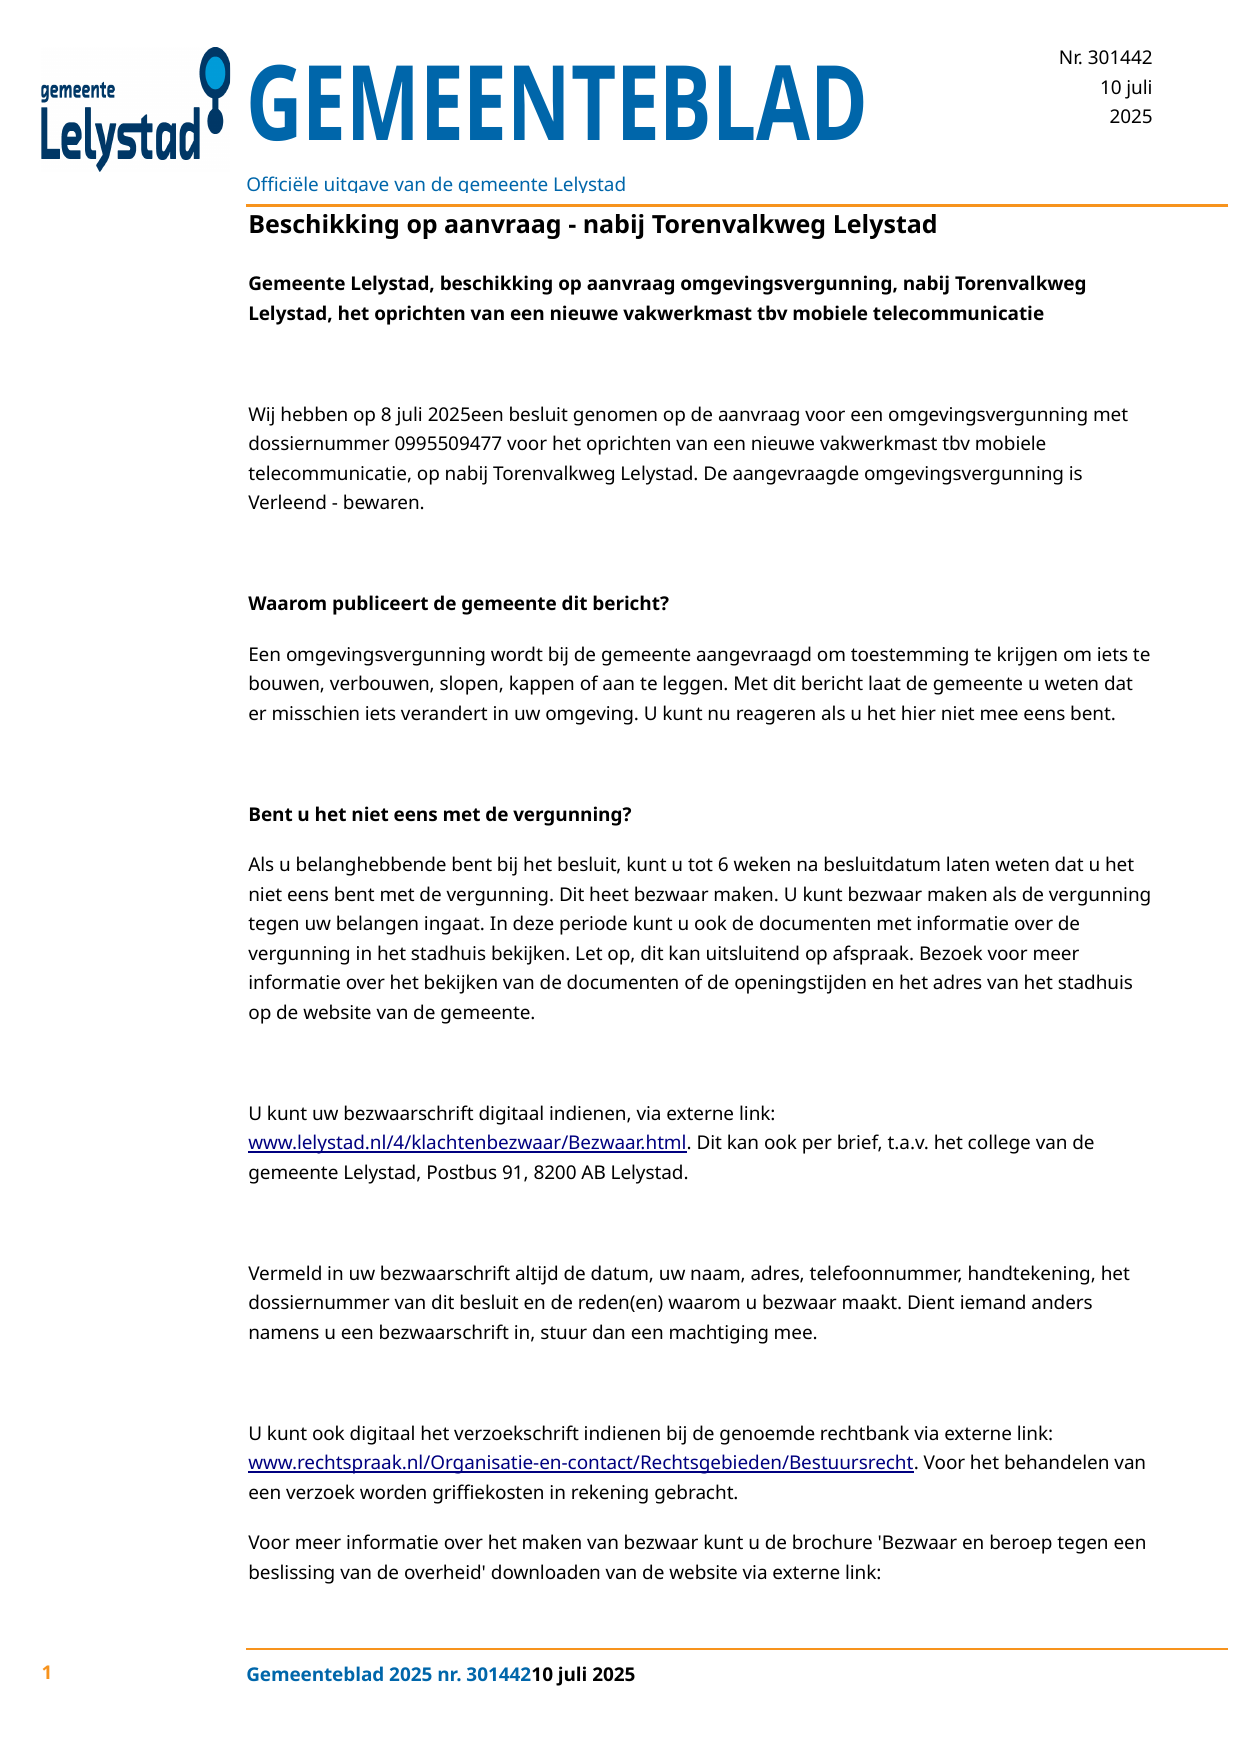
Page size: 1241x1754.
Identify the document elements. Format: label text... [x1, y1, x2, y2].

text U kunt uw bezwaarschrift digitaal indienen, via externe link: www.lelystad.nl/4/klachtenbezwaar/Bezwaar.html. Dit kan ook per brief, t.a.v. het college van de gemeente Lelystad, Postbus 91, 8200 AB Lelystad. [248, 1100, 1152, 1185]
text Een omgevingsvergunning wordt bij de gemeente aangevraagd om toestemming te krijgen om iets te bouwen, verbouwen, slopen, kappen of aan te leggen. Met dit bericht laat de gemeente u weten dat er misschien iets verandert in uw omgeving. U kunt nu reageren als u het hier niet mee eens bent. [248, 641, 1152, 726]
text Wij hebben op 8 juli 2025een besluit genomen op de aanvraag voor een omgevingsvergunning met dossiernummer 0995509477 voor het oprichten van een nieuwe vakwerkmast tbv mobiele telecommunicatie, op nabij Torenvalkweg Lelystad. De aangevraagde omgevingsvergunning is Verleend - bewaren. [248, 401, 1152, 515]
text Beschikking op aanvraag - nabij Torenvalkweg Lelystad [248, 207, 1152, 241]
text Gemeente Lelystad, beschikking op aanvraag omgevingsvergunning, nabij Torenvalkweg Lelystad, het oprichten van een nieuwe vakwerkmast tbv mobiele telecommunicatie [248, 270, 1152, 326]
text Vermeld in uw bezwaarschrift altijd de datum, uw naam, adres, telefoonnummer, handtekening, het dossiernummer van dit besluit en de reden(en) waarom u bezwaar maakt. Dient iemand anders namens u een bezwaarschrift in, stuur dan een machtiging mee. [248, 1260, 1152, 1345]
text Voor meer informatie over het maken van bezwaar kunt u de brochure 'Bezwaar en beroep tegen een beslissing van de overheid' downloaden van de website via externe link: [248, 1529, 1152, 1585]
text Bent u het niet eens met de vergunning? [248, 801, 1152, 826]
text U kunt ook digitaal het verzoekschrift indienen bij de genoemde rechtbank via externe link: www.rechtspraak.nl/Organisatie-en-contact/Rechtsgebieden/Bestuursrecht. Voor het behandelen van een verzoek worden griffiekosten in rekening gebracht. [248, 1420, 1152, 1505]
picture [41, 47, 231, 172]
text Als u belanghebbende bent bij het besluit, kunt u tot 6 weken na besluitdatum laten weten dat u het niet eens bent met de vergunning. Dit heet bezwaar maken. U kunt bezwaar maken als de vergunning tegen uw belangen ingaat. In deze periode kunt u ook de documenten met informatie over de vergunning in het stadhuis bekijken. Let op, dit kan uitsluitend op afspraak. Bezoek voor meer informatie over het bekijken van de documenten of de openingstijden en het adres van het stadhuis op de website van de gemeente. [248, 851, 1152, 1025]
text Waarom publiceert de gemeente dit bericht? [248, 590, 1152, 616]
